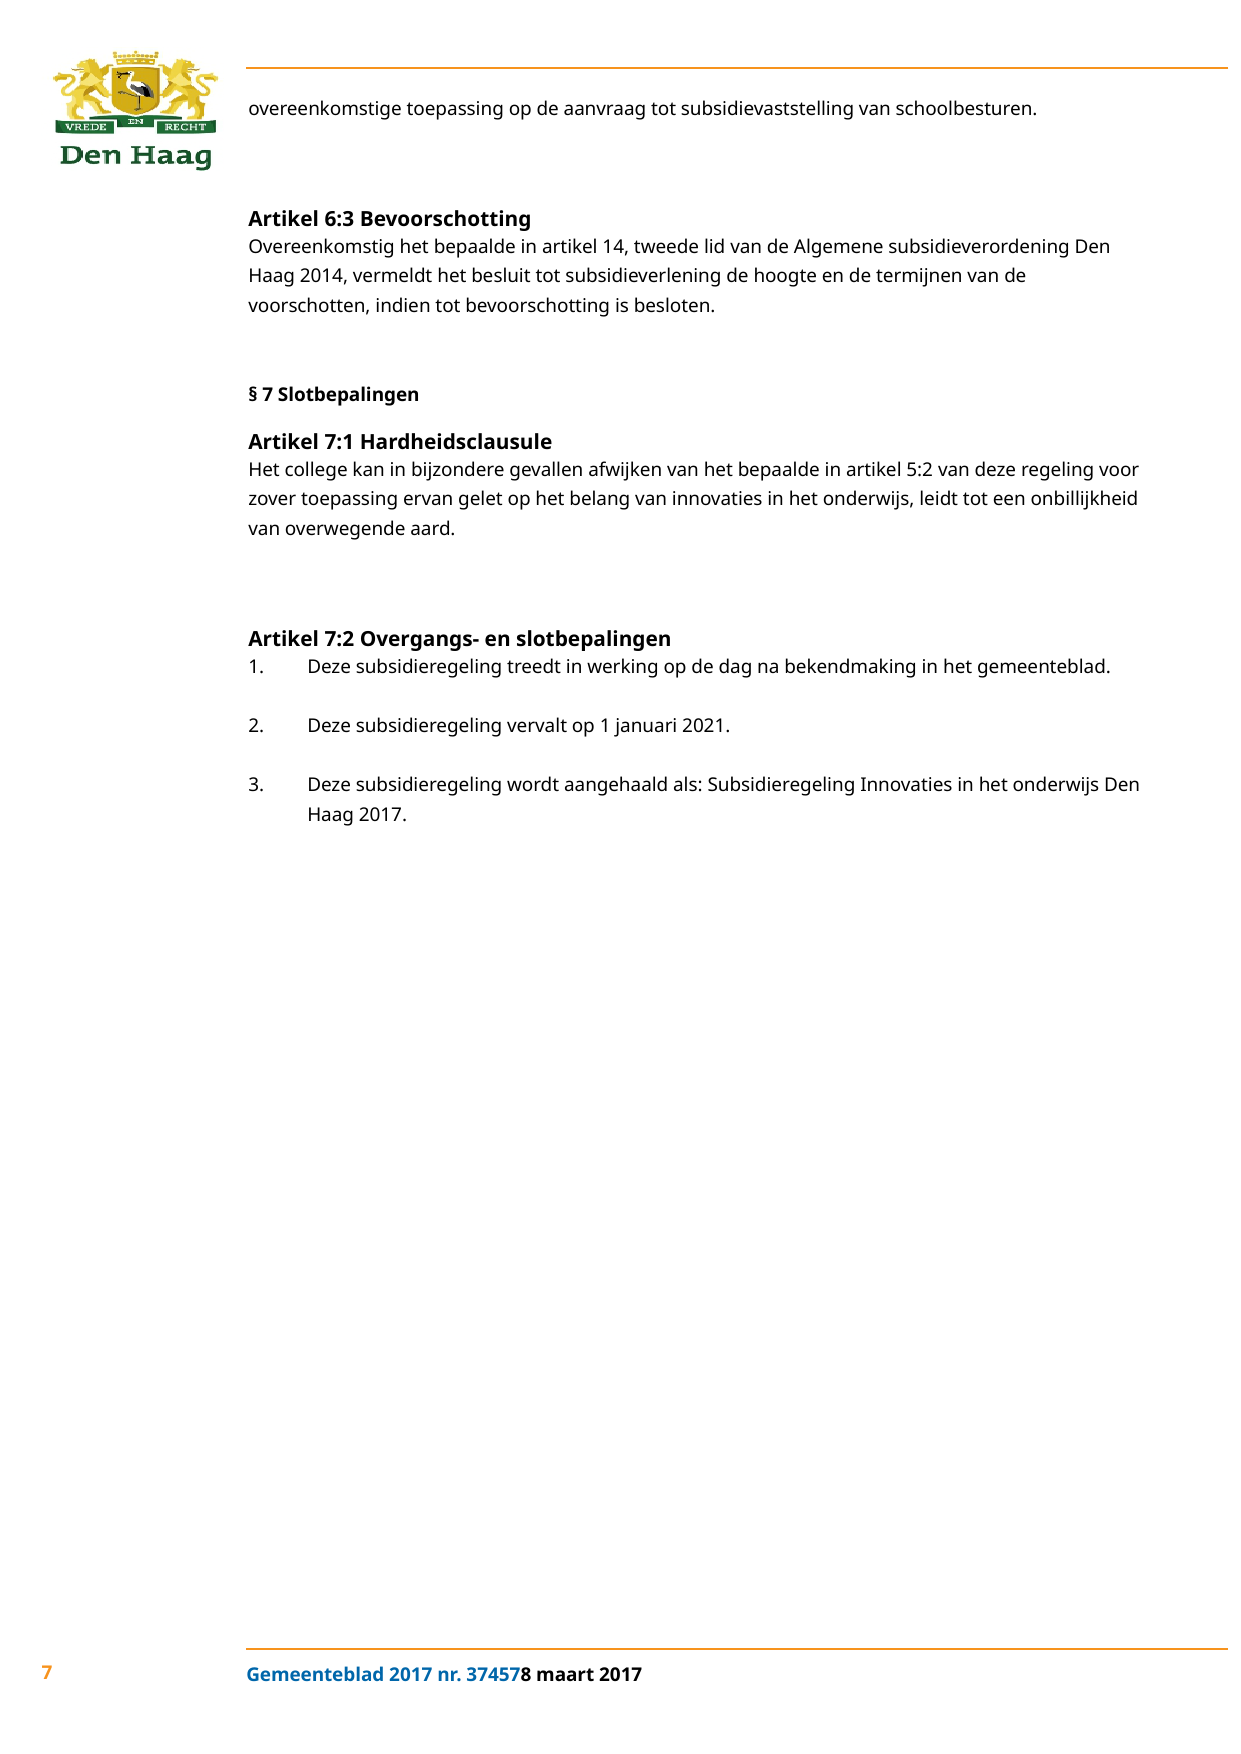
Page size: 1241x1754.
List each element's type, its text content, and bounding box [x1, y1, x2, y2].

text § 7 Slotbepalingen [248, 381, 1152, 406]
text Het college kan in bijzondere gevallen afwijken van het bepaalde in artikel 5:2 van deze regeling voor zover toepassing ervan gelet op het belang van innovaties in het onderwijs, leidt tot een onbillijkheid van overwegende aard. [248, 456, 1152, 541]
text Overeenkomstig het bepaalde in artikel 14, tweede lid van de Algemene subsidieverordening Den Haag 2014, vermeldt het besluit tot subsidieverlening de hoogte en de termijnen van de voorschotten, indien tot bevoorschotting is besloten. [248, 233, 1152, 318]
list Deze subsidieregeling vervalt op 1 januari 2021. [248, 712, 1152, 738]
list Deze subsidieregeling wordt aangehaald als: Subsidieregeling Innovaties in het onderwijs Den Haag 2017. [248, 771, 1152, 827]
text Artikel 7:2 Overgangs- en slotbepalingen [248, 624, 1152, 653]
picture [41, 47, 231, 172]
text overeenkomstige toepassing op de aanvraag tot subsidievaststelling van schoolbesturen. [248, 95, 1152, 121]
text Artikel 7:1 Hardheidsclausule [248, 427, 1152, 456]
text Artikel 6:3 Bevoorschotting [248, 204, 1152, 233]
list Deze subsidieregeling treedt in werking op de dag na bekendmaking in het gemeenteblad. [248, 653, 1152, 679]
